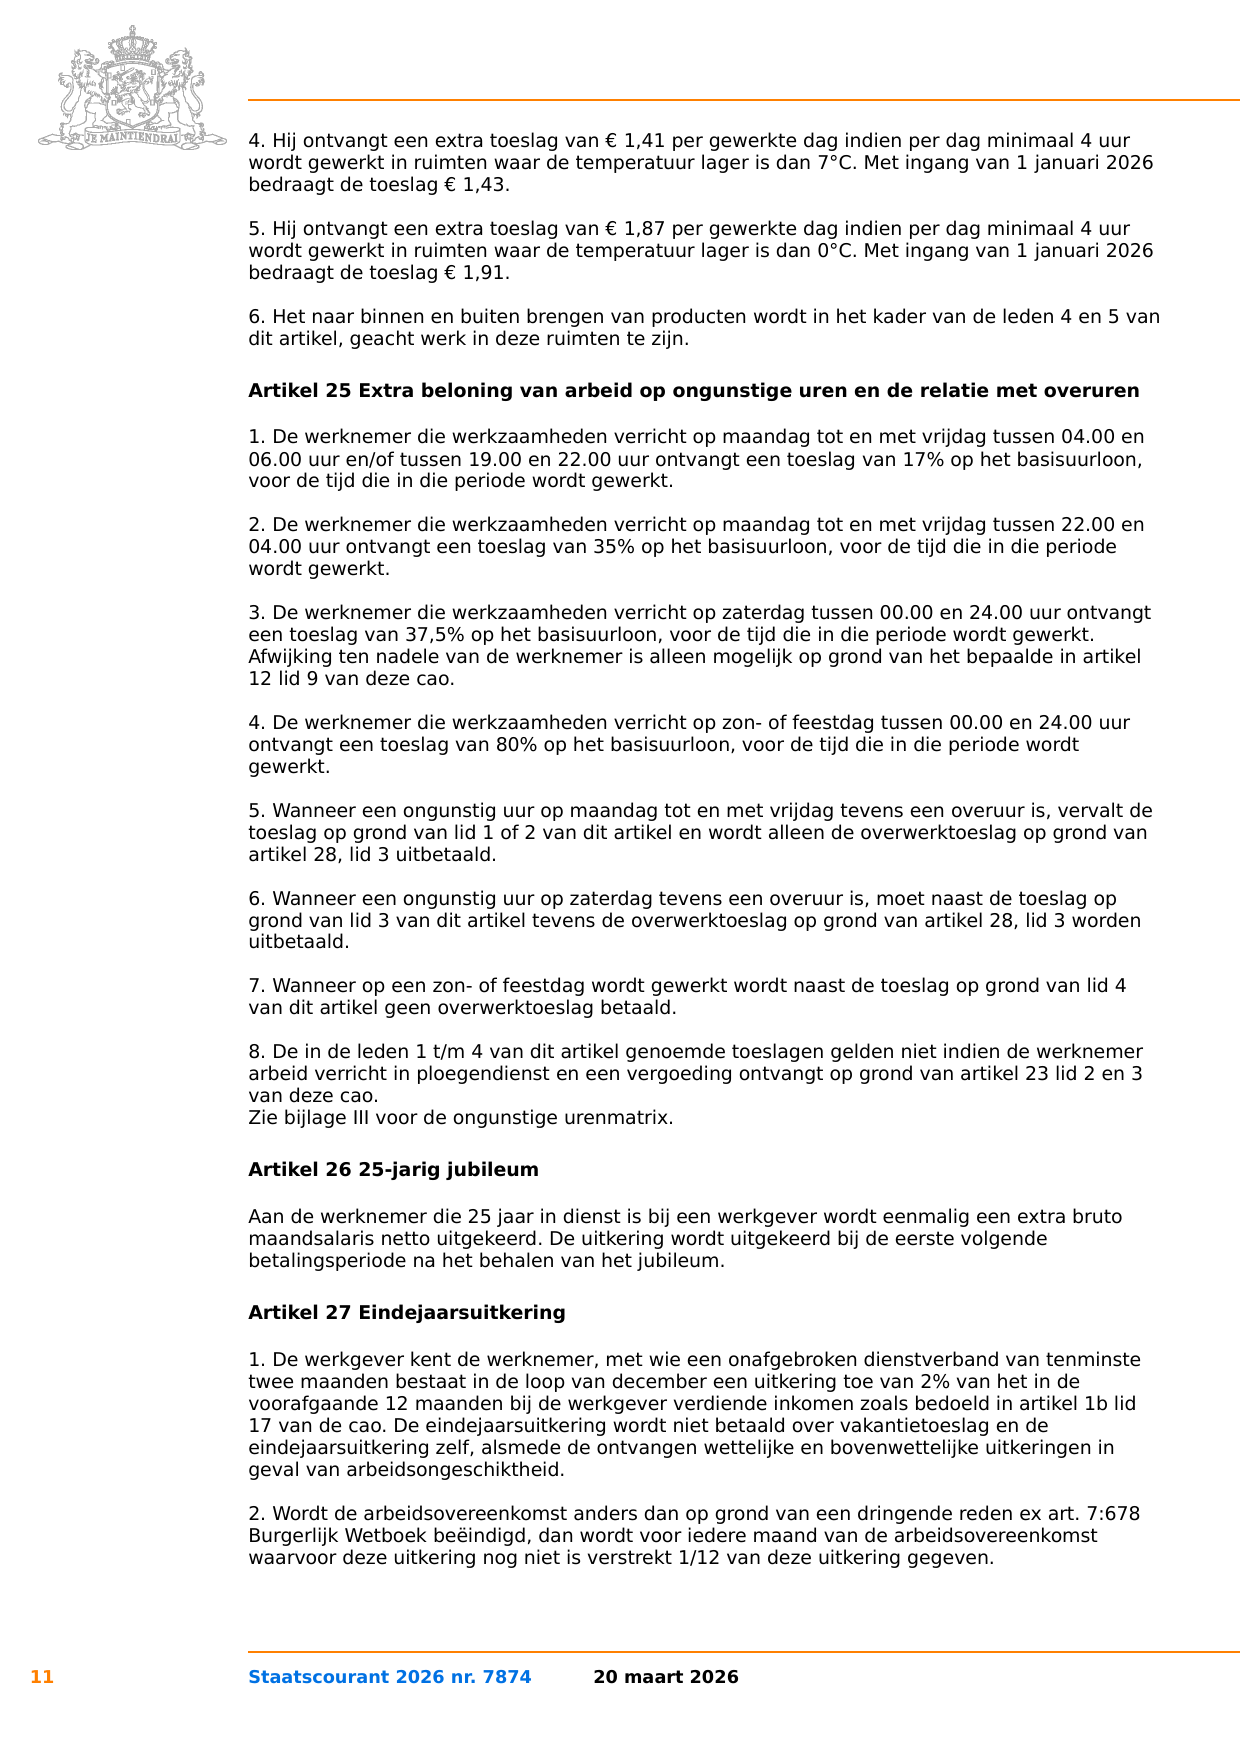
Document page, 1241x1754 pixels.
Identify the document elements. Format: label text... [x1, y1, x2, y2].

text 7. Wanneer op een zon- of feestdag wordt gewerkt wordt naast de toeslag op grond van lid 4 van dit artikel geen overwerktoeslag betaald. [248, 975, 1163, 1019]
picture [38, 25, 227, 150]
text 5. Wanneer een ongunstig uur op maandag tot en met vrijdag tevens een overuur is, vervalt de toeslag op grond van lid 1 of 2 van dit artikel en wordt alleen de overwerktoeslag op grond van artikel 28, lid 3 uitbetaald. [248, 800, 1163, 866]
text 8. De in de leden 1 t/m 4 van dit artikel genoemde toeslagen gelden niet indien de werknemer arbeid verricht in ploegendienst en een vergoeding ontvangt op grond van artikel 23 lid 2 en 3 van deze cao. [248, 1041, 1163, 1107]
text 1. De werknemer die werkzaamheden verricht op maandag tot en met vrijdag tussen 04.00 en 06.00 uur en/of tussen 19.00 en 22.00 uur ontvangt een toeslag van 17% op het basisuurloon, voor de tijd die in die periode wordt gewerkt. [248, 426, 1163, 492]
text 6. Wanneer een ongunstig uur op zaterdag tevens een overuur is, moet naast de toeslag op grond van lid 3 van dit artikel tevens de overwerktoeslag op grond van artikel 28, lid 3 worden uitbetaald. [248, 887, 1163, 953]
text 1. De werkgever kent de werknemer, met wie een onafgebroken dienstverband van tenminste twee maanden bestaat in de loop van december een uitkering toe van 2% van het in de voorafgaande 12 maanden bij de werkgever verdiende inkomen zoals bedoeld in artikel 1b lid 17 van de cao. De eindejaarsuitkering wordt niet betaald over vakantietoeslag en de eindejaarsuitkering zelf, alsmede de ontvangen wettelijke en bovenwettelijke uitkeringen in geval van arbeidsongeschiktheid. [248, 1349, 1163, 1481]
text 2. Wordt de arbeidsovereenkomst anders dan op grond van een dringende reden ex art. 7:678 Burgerlijk Wetboek beëindigd, dan wordt voor iedere maand van de arbeidsovereenkomst waarvoor deze uitkering nog niet is verstrekt 1/12 van deze uitkering gegeven. [248, 1503, 1163, 1569]
subtitle Artikel 26 25-jarig jubileum [248, 1159, 1163, 1181]
text Aan de werknemer die 25 jaar in dienst is bij een werkgever wordt eenmalig een extra bruto maandsalaris netto uitgekeerd. De uitkering wordt uitgekeerd bij de eerste volgende betalingsperiode na het behalen van het jubileum. [248, 1206, 1163, 1272]
text 6. Het naar binnen en buiten brengen van producten wordt in het kader van de leden 4 en 5 van dit artikel, geacht werk in deze ruimten te zijn. [248, 306, 1163, 349]
text 3. De werknemer die werkzaamheden verricht op zaterdag tussen 00.00 en 24.00 uur ontvangt een toeslag van 37,5% op het basisuurloon, voor de tijd die in die periode wordt gewerkt. Afwijking ten nadele van de werknemer is alleen mogelijk op grond van het bepaalde in artikel 12 lid 9 van deze cao. [248, 602, 1163, 690]
text 4. Hij ontvangt een extra toeslag van € 1,41 per gewerkte dag indien per dag minimaal 4 uur wordt gewerkt in ruimten waar de temperatuur lager is dan 7°C. Met ingang van 1 januari 2026 bedraagt de toeslag € 1,43. [248, 130, 1163, 196]
subtitle Artikel 25 Extra beloning van arbeid op ongunstige uren en de relatie met overuren [248, 379, 1163, 401]
text 5. Hij ontvangt een extra toeslag van € 1,87 per gewerkte dag indien per dag minimaal 4 uur wordt gewerkt in ruimten waar de temperatuur lager is dan 0°C. Met ingang van 1 januari 2026 bedraagt de toeslag € 1,91. [248, 218, 1163, 284]
text Zie bijlage III voor de ongunstige urenmatrix. [248, 1107, 1163, 1129]
subtitle Artikel 27 Eindejaarsuitkering [248, 1302, 1163, 1324]
text 4. De werknemer die werkzaamheden verricht op zon- of feestdag tussen 00.00 en 24.00 uur ontvangt een toeslag van 80% op het basisuurloon, voor de tijd die in die periode wordt gewerkt. [248, 712, 1163, 778]
text 2. De werknemer die werkzaamheden verricht op maandag tot en met vrijdag tussen 22.00 en 04.00 uur ontvangt een toeslag van 35% op het basisuurloon, voor de tijd die in die periode wordt gewerkt. [248, 514, 1163, 580]
